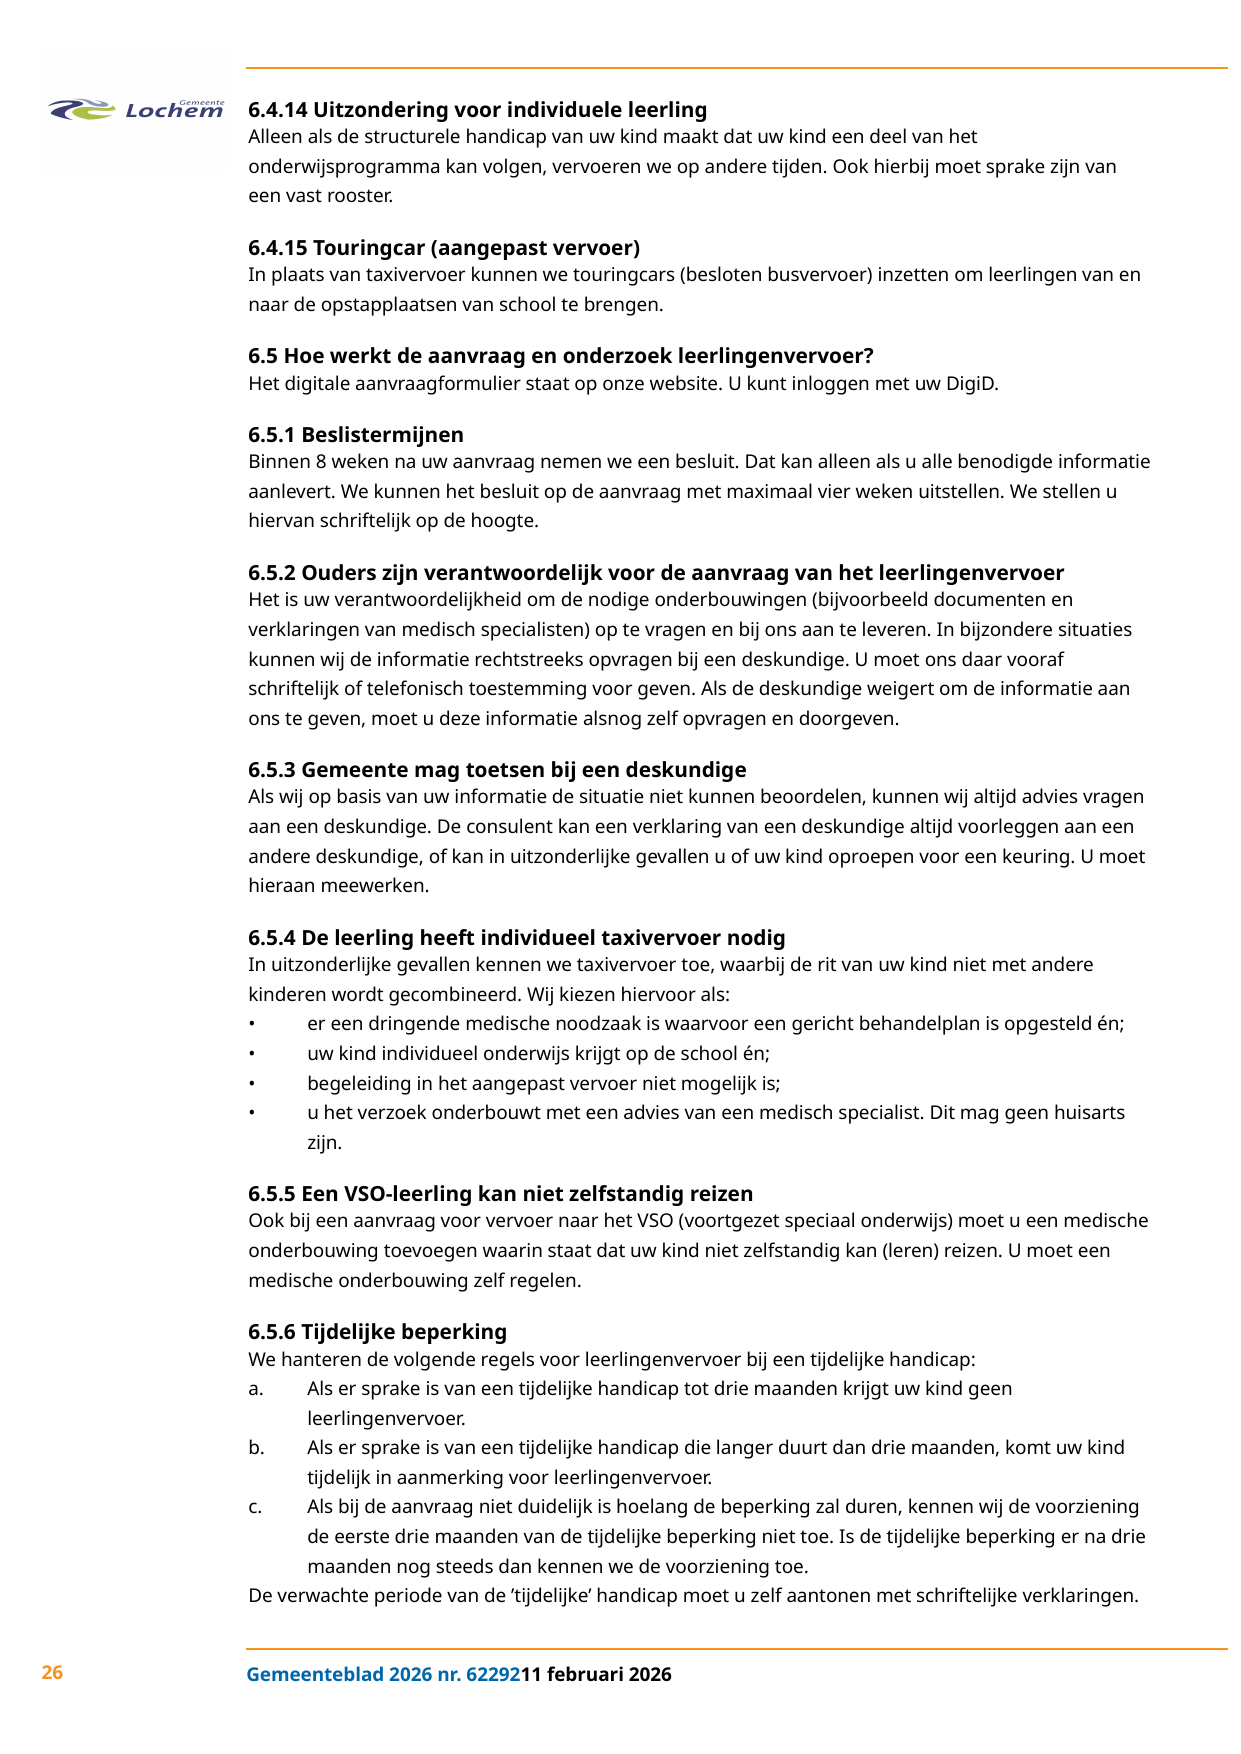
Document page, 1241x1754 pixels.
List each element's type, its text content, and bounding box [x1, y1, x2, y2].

text Alleen als de structurele handicap van uw kind maakt dat uw kind een deel van het onderwijsprogramma kan volgen, vervoeren we op andere tijden. Ook hierbij moet sprake zijn van een vast rooster. [248, 123, 1152, 208]
picture [41, 47, 231, 172]
list Als er sprake is van een tijdelijke handicap tot drie maanden krijgt uw kind geen leerlingenvervoer. [248, 1375, 1152, 1431]
text 6.5 Hoe werkt de aanvraag en onderzoek leerlingenvervoer? [248, 341, 1152, 370]
text Binnen 8 weken na uw aanvraag nemen we een besluit. Dat kan alleen als u alle benodigde informatie aanlevert. We kunnen het besluit op de aanvraag met maximaal vier weken uitstellen. We stellen u hiervan schriftelijk op de hoogte. [248, 448, 1152, 533]
text Het is uw verantwoordelijkheid om de nodige onderbouwingen (bijvoorbeeld documenten en verklaringen van medisch specialisten) op te vragen en bij ons aan te leveren. In bijzondere situaties kunnen wij de informatie rechtstreeks opvragen bij een deskundige. U moet ons daar vooraf schriftelijk of telefonisch toestemming voor geven. Als de deskundige weigert om de informatie aan ons te geven, moet u deze informatie alsnog zelf opvragen en doorgeven. [248, 587, 1152, 731]
list uw kind individueel onderwijs krijgt op de school én; [248, 1040, 1152, 1066]
text 6.4.15 Touringcar (aangepast vervoer) [248, 233, 1152, 261]
text We hanteren de volgende regels voor leerlingenvervoer bij een tijdelijke handicap: [248, 1346, 1152, 1371]
text In plaats van taxivervoer kunnen we touringcars (besloten busvervoer) inzetten om leerlingen van en naar de opstapplaatsen van school te brengen. [248, 261, 1152, 317]
text Als wij op basis van uw informatie de situatie niet kunnen beoordelen, kunnen wij altijd advies vragen aan een deskundige. De consulent kan een verklaring van een deskundige altijd voorleggen aan een andere deskundige, of kan in uitzonderlijke gevallen u of uw kind oproepen voor een keuring. U moet hieraan meewerken. [248, 784, 1152, 898]
text 6.5.6 Tijdelijke beperking [248, 1317, 1152, 1346]
text Het digitale aanvraagformulier staat op onze website. U kunt inloggen met uw DigiD. [248, 370, 1152, 395]
list u het verzoek onderbouwt met een advies van een medisch specialist. Dit mag geen huisarts zijn. [248, 1099, 1152, 1154]
list Als bij de aanvraag niet duidelijk is hoelang de beperking zal duren, kennen wij de voorziening de eerste drie maanden van de tijdelijke beperking niet toe. Is de tijdelijke beperking er na drie maanden nog steeds dan kennen we de voorziening toe. [248, 1494, 1152, 1578]
text In uitzonderlijke gevallen kennen we taxivervoer toe, waarbij de rit van uw kind niet met andere kinderen wordt gecombineerd. Wij kiezen hiervoor als: [248, 951, 1152, 1007]
text 6.5.5 Een VSO-leerling kan niet zelfstandig reizen [248, 1179, 1152, 1208]
text 6.5.1 Beslistermijnen [248, 420, 1152, 448]
list begeleiding in het aangepast vervoer niet mogelijk is; [248, 1070, 1152, 1095]
text 6.5.3 Gemeente mag toetsen bij een deskundige [248, 755, 1152, 784]
text Ook bij een aanvraag voor vervoer naar het VSO (voortgezet speciaal onderwijs) moet u een medische onderbouwing toevoegen waarin staat dat uw kind niet zelfstandig kan (leren) reizen. U moet een medische onderbouwing zelf regelen. [248, 1208, 1152, 1293]
text 6.5.2 Ouders zijn verantwoordelijk voor de aanvraag van het leerlingenvervoer [248, 558, 1152, 587]
text 6.4.14 Uitzondering voor individuele leerling [248, 95, 1152, 123]
text 6.5.4 De leerling heeft individueel taxivervoer nodig [248, 923, 1152, 951]
text De verwachte periode van de ’tijdelijke’ handicap moet u zelf aantonen met schriftelijke verklaringen. [248, 1582, 1152, 1608]
list er een dringende medische noodzaak is waarvoor een gericht behandelplan is opgesteld én; [248, 1011, 1152, 1036]
list Als er sprake is van een tijdelijke handicap die langer duurt dan drie maanden, komt uw kind tijdelijk in aanmerking voor leerlingenvervoer. [248, 1434, 1152, 1490]
